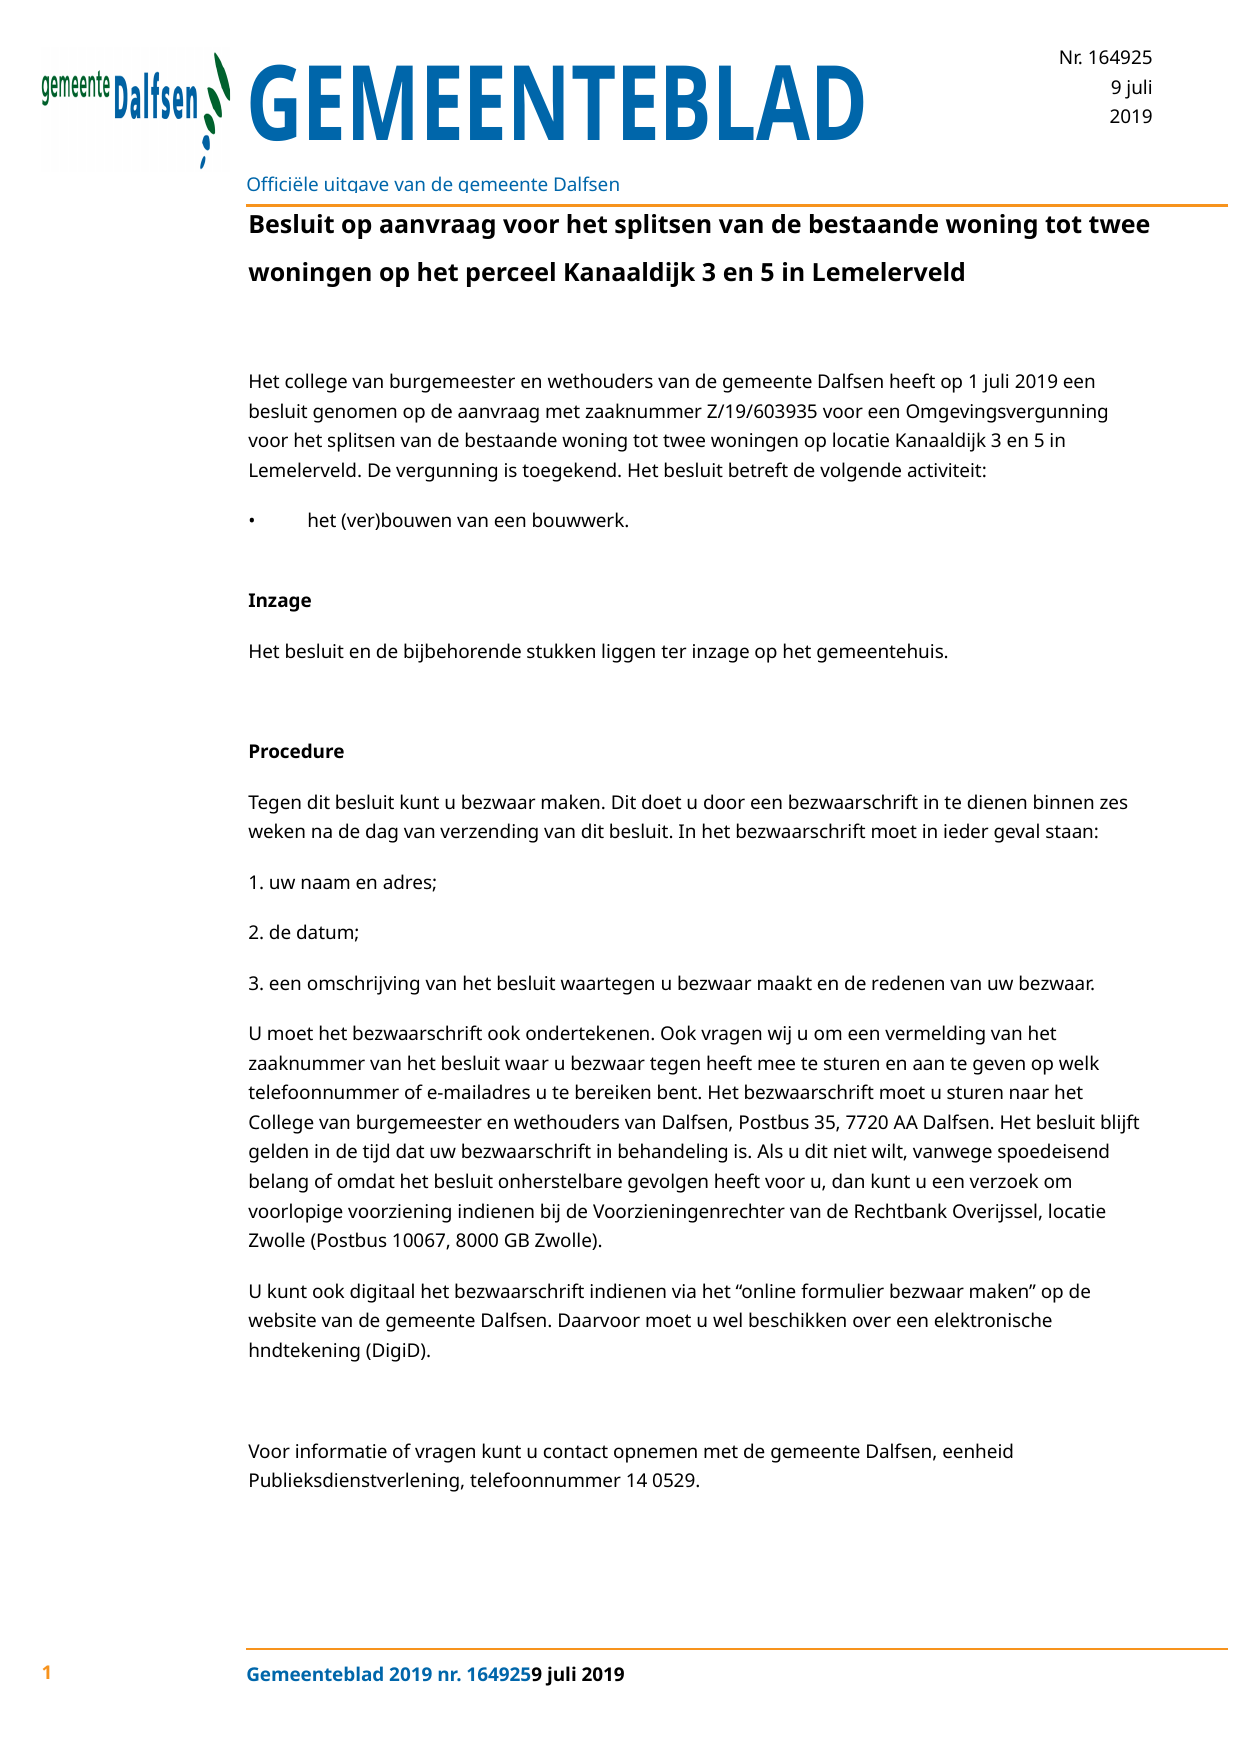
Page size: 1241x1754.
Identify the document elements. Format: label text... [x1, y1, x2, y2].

text Procedure [248, 739, 1152, 764]
picture [41, 47, 231, 172]
text Besluit op aanvraag voor het splitsen van de bestaande woning tot twee woningen op het perceel Kanaaldijk 3 en 5 in Lemelerveld [248, 207, 1152, 288]
text U moet het bezwaarschrift ook ondertekenen. Ook vragen wij u om een vermelding van het zaaknummer van het besluit waar u bezwaar tegen heeft mee te sturen en aan te geven op welk telefoonnummer of e-mailadres u te bereiken bent. Het bezwaarschrift moet u sturen naar het College van burgemeester en wethouders van Dalfsen, Postbus 35, 7720 AA Dalfsen. Het besluit blijft gelden in de tijd dat uw bezwaarschrift in behandeling is. Als u dit niet wilt, vanwege spoedeisend belang of omdat het besluit onherstelbare gevolgen heeft voor u, dan kunt u een verzoek om voorlopige voorziening indienen bij de Voorzieningenrechter van de Rechtbank Overijssel, locatie Zwolle (Postbus 10067, 8000 GB Zwolle). [248, 1020, 1152, 1253]
text U kunt ook digitaal het bezwaarschrift indienen via het “online formulier bezwaar maken” op de website van de gemeente Dalfsen. Daarvoor moet u wel beschikken over een elektronische hndtekening (DigiD). [248, 1278, 1152, 1363]
text 1. uw naam en adres; [248, 869, 1152, 895]
text Het college van burgemeester en wethouders van de gemeente Dalfsen heeft op 1 juli 2019 een besluit genomen op de aanvraag met zaaknummer Z/19/603935 voor een Omgevingsvergunning voor het splitsen van de bestaande woning tot twee woningen op locatie Kanaaldijk 3 en 5 in Lemelerveld. De vergunning is toegekend. Het besluit betreft de volgende activiteit: [248, 368, 1152, 483]
text 3. een omschrijving van het besluit waartegen u bezwaar maakt en de redenen van uw bezwaar. [248, 970, 1152, 996]
text Inzage [248, 587, 1152, 613]
text 2. de datum; [248, 919, 1152, 945]
text Tegen dit besluit kunt u bezwaar maken. Dit doet u door een bezwaarschrift in te dienen binnen zes weken na de dag van verzending van dit besluit. In het bezwaarschrift moet in ieder geval staan: [248, 789, 1152, 844]
text Het besluit en de bijbehorende stukken liggen ter inzage op het gemeentehuis. [248, 638, 1152, 664]
text Voor informatie of vragen kunt u contact opnemen met de gemeente Dalfsen, eenheid Publieksdienstverlening, telefoonnummer 14 0529. [248, 1438, 1152, 1493]
list het (ver)bouwen van een bouwwerk. [248, 507, 1152, 533]
